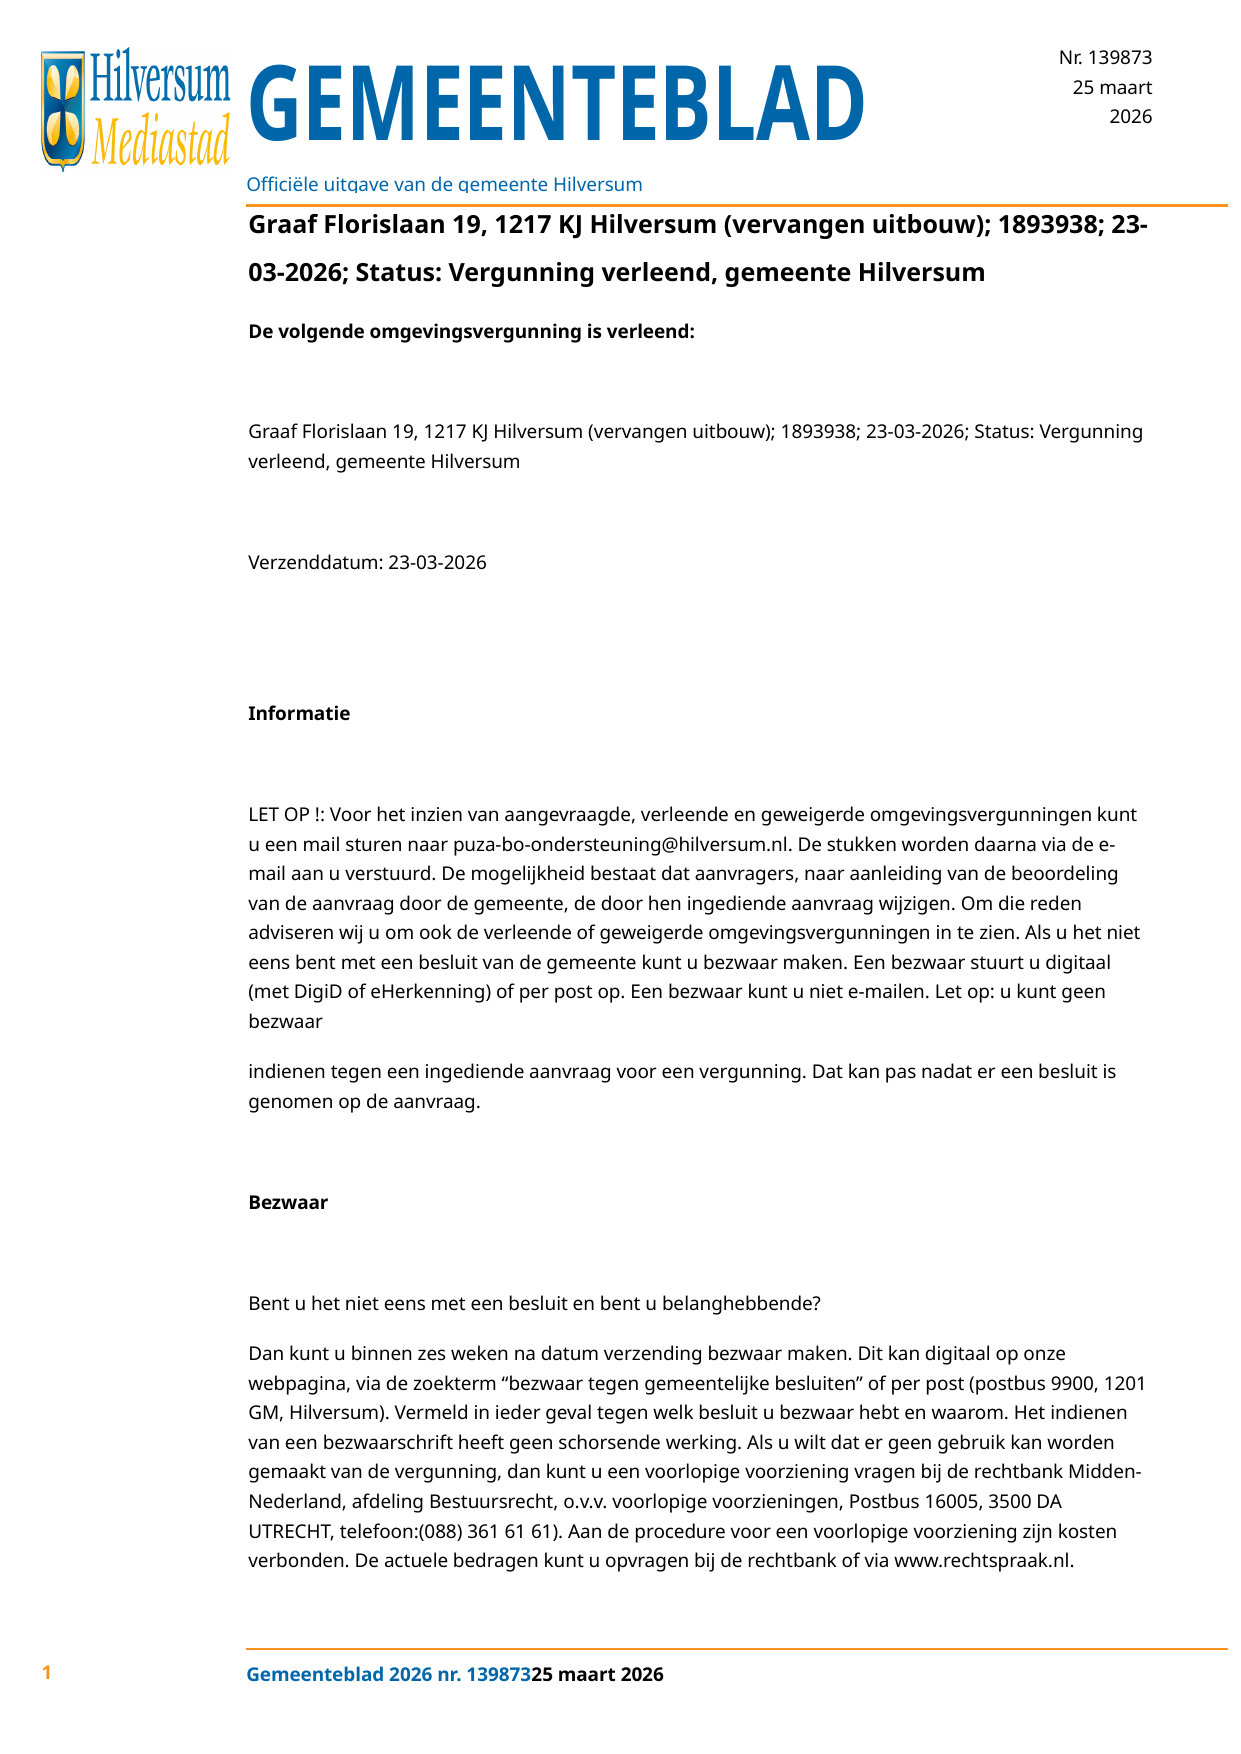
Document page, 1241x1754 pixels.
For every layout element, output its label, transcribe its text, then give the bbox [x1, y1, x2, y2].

text Dan kunt u binnen zes weken na datum verzending bezwaar maken. Dit kan digitaal op onze webpagina, via de zoekterm “bezwaar tegen gemeentelijke besluiten” of per post (postbus 9900, 1201 GM, Hilversum). Vermeld in ieder geval tegen welk besluit u bezwaar hebt en waarom. Het indienen van een bezwaarschrift heeft geen schorsende werking. Als u wilt dat er geen gebruik kan worden gemaakt van de vergunning, dan kunt u een voorlopige voorziening vragen bij de rechtbank Midden-Nederland, afdeling Bestuursrecht, o.v.v. voorlopige voorzieningen, Postbus 16005, 3500 DA UTRECHT, telefoon:(088) 361 61 61). Aan de procedure voor een voorlopige voorziening zijn kosten verbonden. De actuele bedragen kunt u opvragen bij de rechtbank of via www.rechtspraak.nl. [248, 1340, 1152, 1573]
text Informatie [248, 700, 1152, 726]
text Bent u het niet eens met een besluit en bent u belanghebbende? [248, 1290, 1152, 1316]
text Bezwaar [248, 1189, 1152, 1215]
text Verzenddatum: 23-03-2026 [248, 549, 1152, 575]
text Graaf Florislaan 19, 1217 KJ Hilversum (vervangen uitbouw); 1893938; 23-03-2026; Status: Vergunning verleend, gemeente Hilversum [248, 207, 1152, 288]
text LET OP !: Voor het inzien van aangevraagde, verleende en geweigerde omgevingsvergunningen kunt u een mail sturen naar puza-bo-ondersteuning@hilversum.nl. De stukken worden daarna via de e-mail aan u verstuurd. De mogelijkheid bestaat dat aanvragers, naar aanleiding van de beoordeling van de aanvraag door de gemeente, de door hen ingediende aanvraag wijzigen. Om die reden adviseren wij u om ook de verleende of geweigerde omgevingsvergunningen in te zien. Als u het niet eens bent met een besluit van de gemeente kunt u bezwaar maken. Een bezwaar stuurt u digitaal (met DigiD of eHerkenning) of per post op. Een bezwaar kunt u niet e-mailen. Let op: u kunt geen bezwaar [248, 801, 1152, 1034]
text De volgende omgevingsvergunning is verleend: [248, 318, 1152, 344]
picture [41, 47, 231, 172]
text indienen tegen een ingediende aanvraag voor een vergunning. Dat kan pas nadat er een besluit is genomen op de aanvraag. [248, 1059, 1152, 1114]
text Graaf Florislaan 19, 1217 KJ Hilversum (vervangen uitbouw); 1893938; 23-03-2026; Status: Vergunning verleend, gemeente Hilversum [248, 419, 1152, 474]
